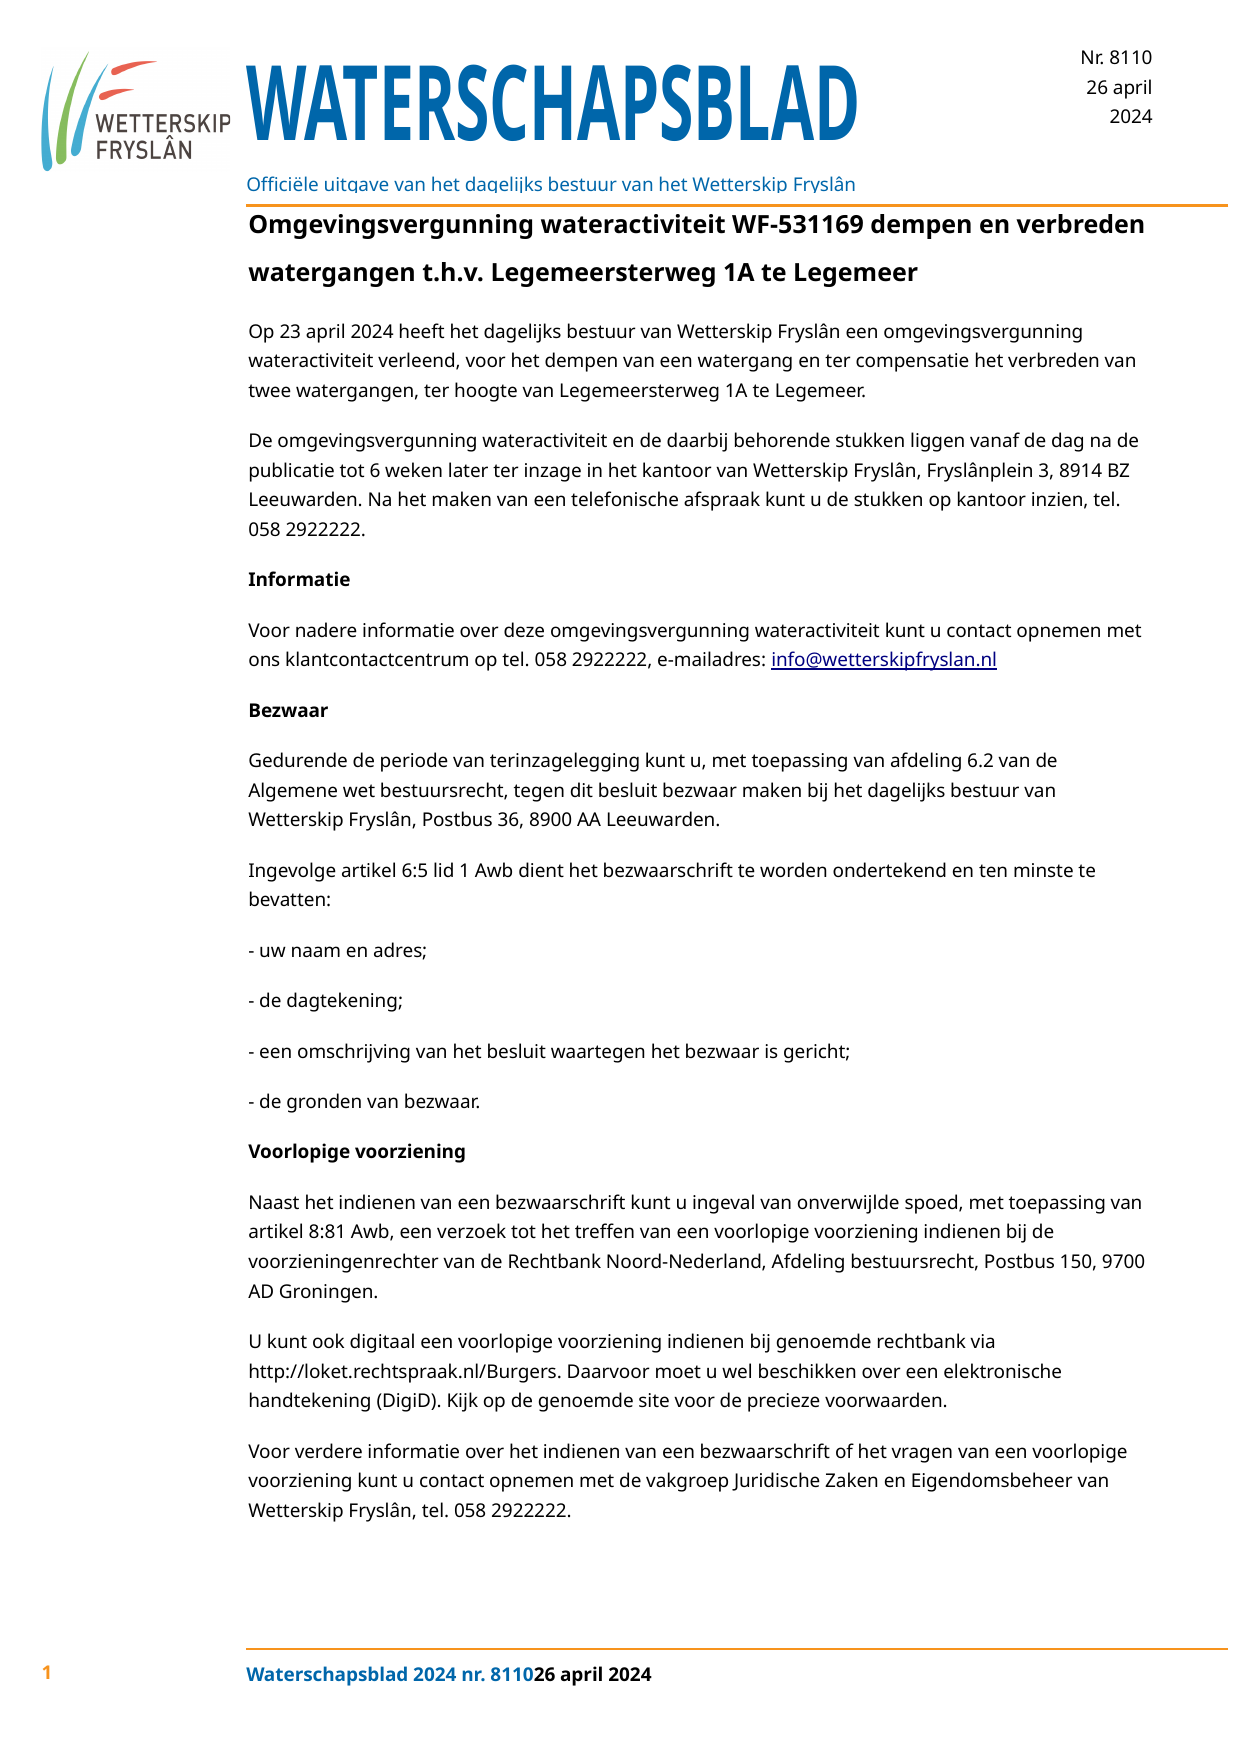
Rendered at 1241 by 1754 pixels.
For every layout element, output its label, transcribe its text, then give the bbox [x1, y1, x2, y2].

picture [41, 47, 231, 172]
text Omgevingsvergunning wateractiviteit WF-531169 dempen en verbreden watergangen t.h.v. Legemeersterweg 1A te Legemeer [248, 207, 1152, 288]
text Voorlopige voorziening [248, 1139, 1152, 1164]
text - de dagtekening; [248, 987, 1152, 1013]
text Bezwaar [248, 697, 1152, 723]
text - de gronden van bezwaar. [248, 1088, 1152, 1114]
text Ingevolge artikel 6:5 lid 1 Awb dient het bezwaarschrift te worden ondertekend en ten minste te bevatten: [248, 857, 1152, 912]
text Op 23 april 2024 heeft het dagelijks bestuur van Wetterskip Fryslân een omgevingsvergunning wateractiviteit verleend, voor het dempen van een watergang en ter compensatie het verbreden van twee watergangen, ter hoogte van Legemeersterweg 1A te Legemeer. [248, 318, 1152, 403]
text - uw naam en adres; [248, 937, 1152, 963]
text Voor nadere informatie over deze omgevingsvergunning wateractiviteit kunt u contact opnemen met ons klantcontactcentrum op tel. 058 2922222, e-mailadres: info@wetterskipfryslan.nl [248, 617, 1152, 672]
text - een omschrijving van het besluit waartegen het bezwaar is gericht; [248, 1038, 1152, 1064]
text Naast het indienen van een bezwaarschrift kunt u ingeval van onverwijlde spoed, met toepassing van artikel 8:81 Awb, een verzoek tot het treffen van een voorlopige voorziening indienen bij de voorzieningenrechter van de Rechtbank Noord-Nederland, Afdeling bestuursrecht, Postbus 150, 9700 AD Groningen. [248, 1189, 1152, 1304]
text Informatie [248, 567, 1152, 592]
text U kunt ook digitaal een voorlopige voorziening indienen bij genoemde rechtbank via http://loket.rechtspraak.nl/Burgers. Daarvoor moet u wel beschikken over een elektronische handtekening (DigiD). Kijk op de genoemde site voor de precieze voorwaarden. [248, 1328, 1152, 1413]
text De omgevingsvergunning wateractiviteit en de daarbij behorende stukken liggen vanaf de dag na de publicatie tot 6 weken later ter inzage in het kantoor van Wetterskip Fryslân, Fryslânplein 3, 8914 BZ Leeuwarden. Na het maken van een telefonische afspraak kunt u de stukken op kantoor inzien, tel. 058 2922222. [248, 427, 1152, 542]
text Voor verdere informatie over het indienen van een bezwaarschrift of het vragen van een voorlopige voorziening kunt u contact opnemen met de vakgroep Juridische Zaken en Eigendomsbeheer van Wetterskip Fryslân, tel. 058 2922222. [248, 1438, 1152, 1523]
text Gedurende de periode van terinzagelegging kunt u, met toepassing van afdeling 6.2 van de Algemene wet bestuursrecht, tegen dit besluit bezwaar maken bij het dagelijks bestuur van Wetterskip Fryslân, Postbus 36, 8900 AA Leeuwarden. [248, 747, 1152, 832]
